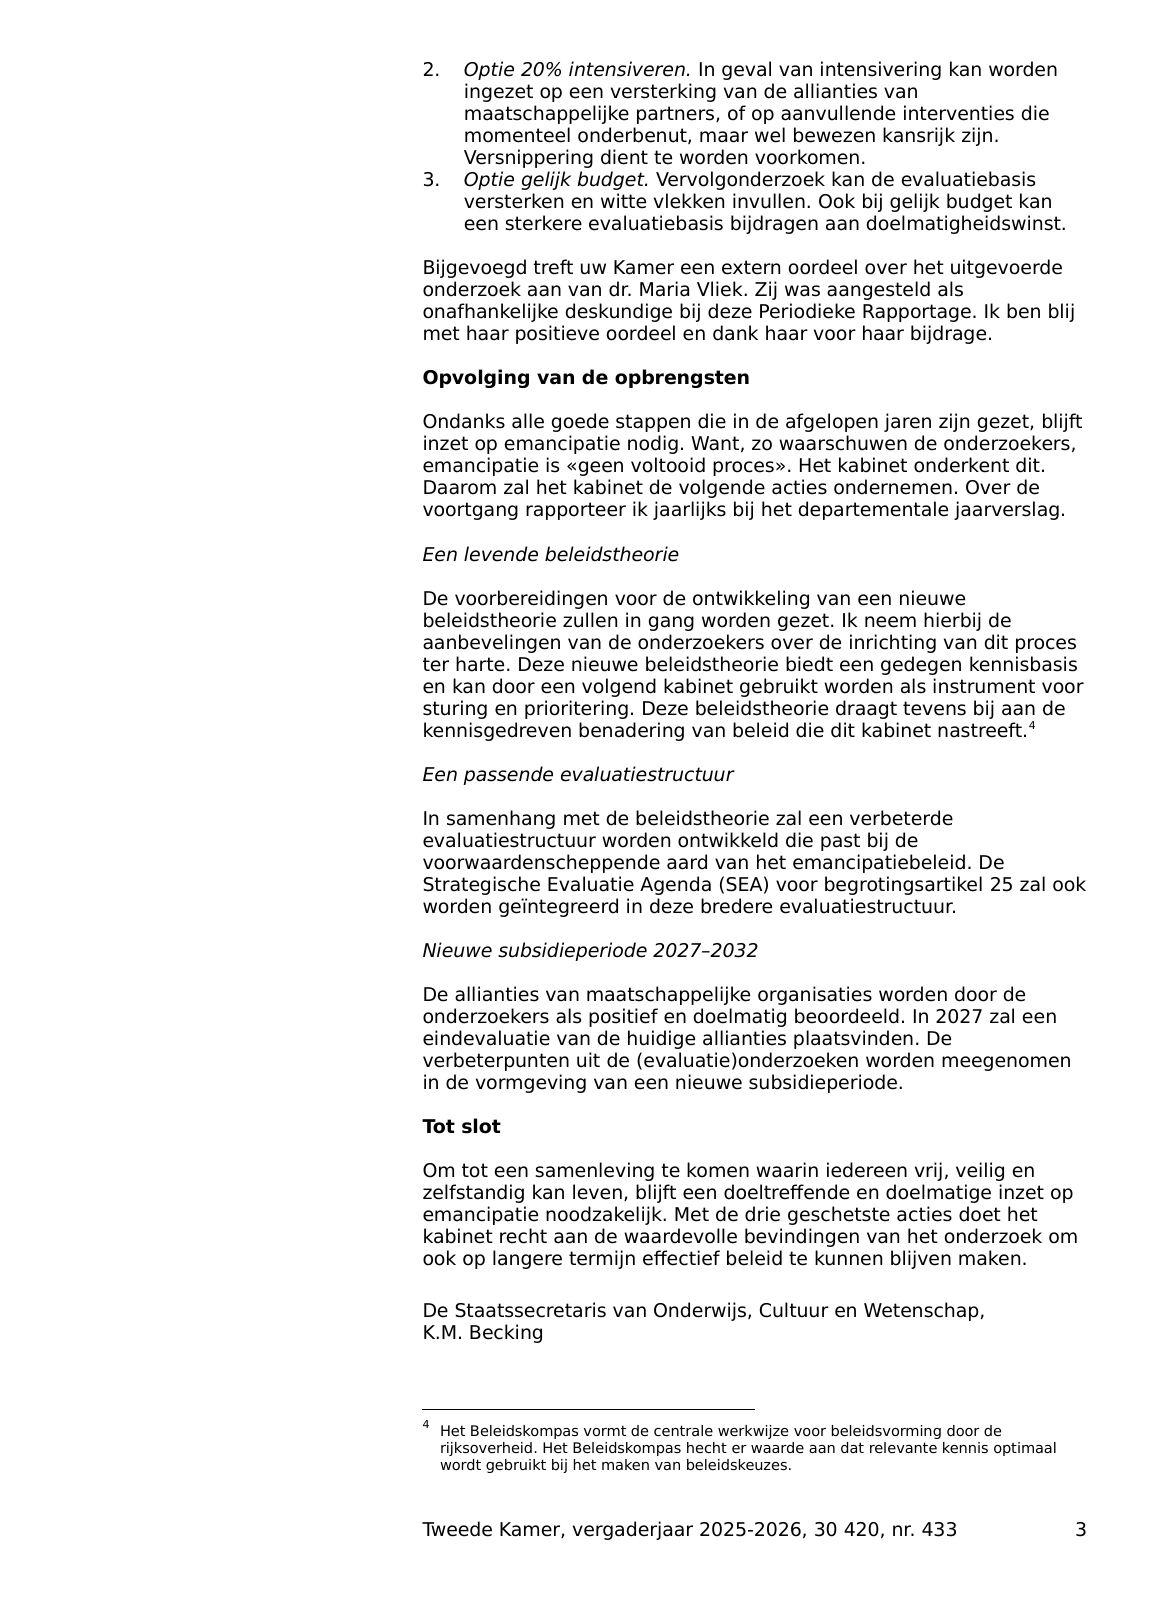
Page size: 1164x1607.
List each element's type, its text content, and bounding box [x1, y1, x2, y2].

text De allianties van maatschappelijke organisaties worden door de onderzoekers als positief en doelmatig beoordeeld. In 2027 zal een eindevaluatie van de huidige allianties plaatsvinden. De verbeterpunten uit de (evaluatie)onderzoeken worden meegenomen in de vormgeving van een nieuwe subsidieperiode. [422, 984, 1087, 1094]
subtitle Een passende evaluatiestructuur [422, 764, 1087, 786]
subtitle Nieuwe subsidieperiode 2027–2032 [422, 940, 1087, 962]
text 2. Optie 20% intensiveren. In geval van intensivering kan worden ingezet op een versterking van de allianties van maatschappelijke partners, of op aanvullende interventies die momenteel onderbenut, maar wel bewezen kansrijk zijn. Versnippering dient te worden voorkomen. [422, 59, 1087, 169]
subtitle Opvolging van de opbrengsten [422, 367, 1087, 389]
text Ondanks alle goede stappen die in de afgelopen jaren zijn gezet, blijft inzet op emancipatie nodig. Want, zo waarschuwen de onderzoekers, emancipatie is «geen voltooid proces». Het kabinet onderkent dit. Daarom zal het kabinet de volgende acties ondernemen. Over de voortgang rapporteer ik jaarlijks bij het departementale jaarverslag. [422, 411, 1087, 521]
text Om tot een samenleving te komen waarin iedereen vrij, veilig en zelfstandig kan leven, blijft een doeltreffende en doelmatige inzet op emancipatie noodzakelijk. Met de drie geschetste acties doet het kabinet recht aan de waardevolle bevindingen van het onderzoek om ook op langere termijn effectief beleid te kunnen blijven maken. [422, 1160, 1087, 1270]
text De Staatssecretaris van Onderwijs, Cultuur en Wetenschap, K.M. Becking [422, 1300, 1087, 1344]
text De voorbereidingen voor de ontwikkeling van een nieuwe beleidstheorie zullen in gang worden gezet. Ik neem hierbij de aanbevelingen van de onderzoekers over de inrichting van dit proces ter harte. Deze nieuwe beleidstheorie biedt een gedegen kennisbasis en kan door een volgend kabinet gebruikt worden als instrument voor sturing en prioritering. Deze beleidstheorie draagt tevens bij aan de kennisgedreven benadering van beleid die dit kabinet nastreeft. [422, 588, 1087, 741]
text Bijgevoegd treft uw Kamer een extern oordeel over het uitgevoerde onderzoek aan van dr. Maria Vliek. Zij was aangesteld als onafhankelijke deskundige bij deze Periodieke Rapportage. Ik ben blij met haar positieve oordeel en dank haar voor haar bijdrage. [422, 257, 1087, 345]
text 3. Optie gelijk budget. Vervolgonderzoek kan de evaluatiebasis versterken en witte vlekken invullen. Ook bij gelijk budget kan een sterkere evaluatiebasis bijdragen aan doelmatigheidswinst. [422, 169, 1087, 235]
subtitle Een levende beleidstheorie [422, 543, 1087, 565]
text In samenhang met de beleidstheorie zal een verbeterde evaluatiestructuur worden ontwikkeld die past bij de voorwaardenscheppende aard van het emancipatiebeleid. De Strategische Evaluatie Agenda (SEA) voor begrotingsartikel 25 zal ook worden geïntegreerd in deze bredere evaluatiestructuur. [422, 808, 1087, 918]
subtitle Tot slot [422, 1116, 1087, 1138]
text Het Beleidskompas vormt de centrale werkwijze voor beleidsvorming door de rijksoverheid. Het Beleidskompas hecht er waarde aan dat relevante kennis optimaal wordt gebruikt bij het maken van beleidskeuzes. [422, 1418, 1087, 1474]
